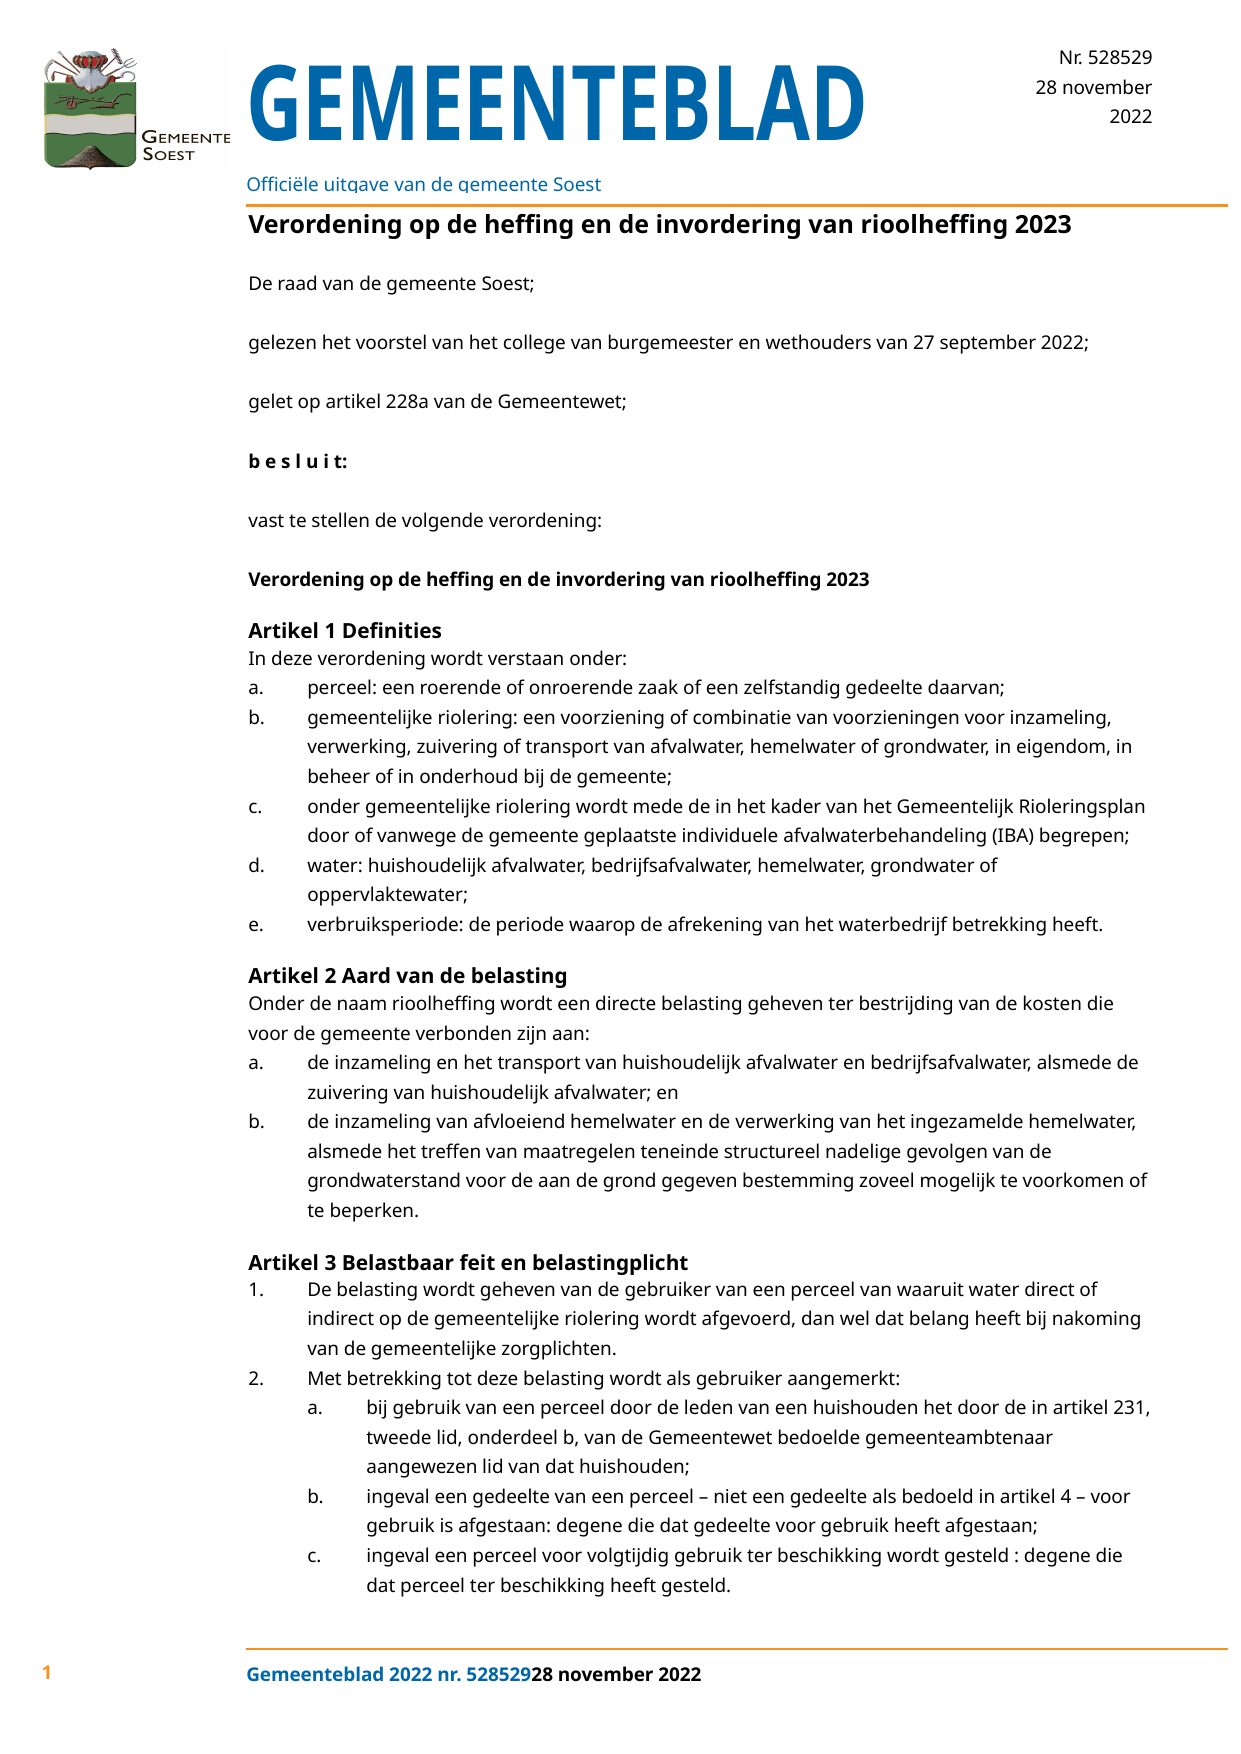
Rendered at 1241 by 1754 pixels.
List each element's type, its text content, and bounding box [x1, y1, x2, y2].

text Artikel 1 Definities [248, 617, 1152, 645]
text Verordening op de heffing en de invordering van rioolheffing 2023 [248, 566, 1152, 592]
text In deze verordening wordt verstaan onder: [248, 645, 1152, 671]
list ingeval een gedeelte van een perceel – niet een gedeelte als bedoeld in artikel 4 – voor gebruik is afgestaan: degene die dat gedeelte voor gebruik heeft afgestaan; [307, 1483, 1152, 1538]
text Artikel 2 Aard van de belasting [248, 962, 1152, 990]
list water: huishoudelijk afvalwater, bedrijfsafvalwater, hemelwater, grondwater of oppervlaktewater; [248, 852, 1152, 907]
text gelet op artikel 228a van de Gemeentewet; [248, 389, 1152, 414]
list gemeentelijke riolering: een voorziening of combinatie van voorzieningen voor inzameling, verwerking, zuivering of transport van afvalwater, hemelwater of grondwater, in eigendom, in beheer of in onderhoud bij de gemeente; [248, 704, 1152, 789]
text gelezen het voorstel van het college van burgemeester en wethouders van 27 september 2022; [248, 329, 1152, 355]
text Artikel 3 Belastbaar feit en belastingplicht [248, 1248, 1152, 1276]
text Verordening op de heffing en de invordering van rioolheffing 2023 [248, 207, 1152, 241]
text b e s l u i t: [248, 448, 1152, 473]
list de inzameling en het transport van huishoudelijk afvalwater en bedrijfsafvalwater, alsmede de zuivering van huishoudelijk afvalwater; en [248, 1049, 1152, 1104]
list de inzameling van afvloeiend hemelwater en de verwerking van het ingezamelde hemelwater, alsmede het treffen van maatregelen teneinde structureel nadelige gevolgen van de grondwaterstand voor de aan de grond gegeven bestemming zoveel mogelijk te voorkomen of te beperken. [248, 1108, 1152, 1223]
list perceel: een roerende of onroerende zaak of een zelfstandig gedeelte daarvan; [248, 674, 1152, 700]
picture [41, 47, 231, 172]
list onder gemeentelijke riolering wordt mede de in het kader van het Gemeentelijk Rioleringsplan door of vanwege de gemeente geplaatste individuele afvalwaterbehandeling (IBA) begrepen; [248, 793, 1152, 848]
text vast te stellen de volgende verordening: [248, 507, 1152, 533]
text Onder de naam rioolheffing wordt een directe belasting geheven ter bestrijding van de kosten die voor de gemeente verbonden zijn aan: [248, 990, 1152, 1045]
text De raad van de gemeente Soest; [248, 270, 1152, 296]
list Met betrekking tot deze belasting wordt als gebruiker aangemerkt: [248, 1365, 1152, 1391]
list ingeval een perceel voor volgtijdig gebruik ter beschikking wordt gesteld : degene die dat perceel ter beschikking heeft gesteld. [307, 1542, 1152, 1598]
list verbruiksperiode: de periode waarop de afrekening van het waterbedrijf betrekking heeft. [248, 911, 1152, 937]
list bij gebruik van een perceel door de leden van een huishouden het door de in artikel 231, tweede lid, onderdeel b, van de Gemeentewet bedoelde gemeenteambtenaar aangewezen lid van dat huishouden; [307, 1394, 1152, 1479]
list De belasting wordt geheven van de gebruiker van een perceel van waaruit water direct of indirect op de gemeentelijke riolering wordt afgevoerd, dan wel dat belang heeft bij nakoming van de gemeentelijke zorgplichten. [248, 1276, 1152, 1361]
